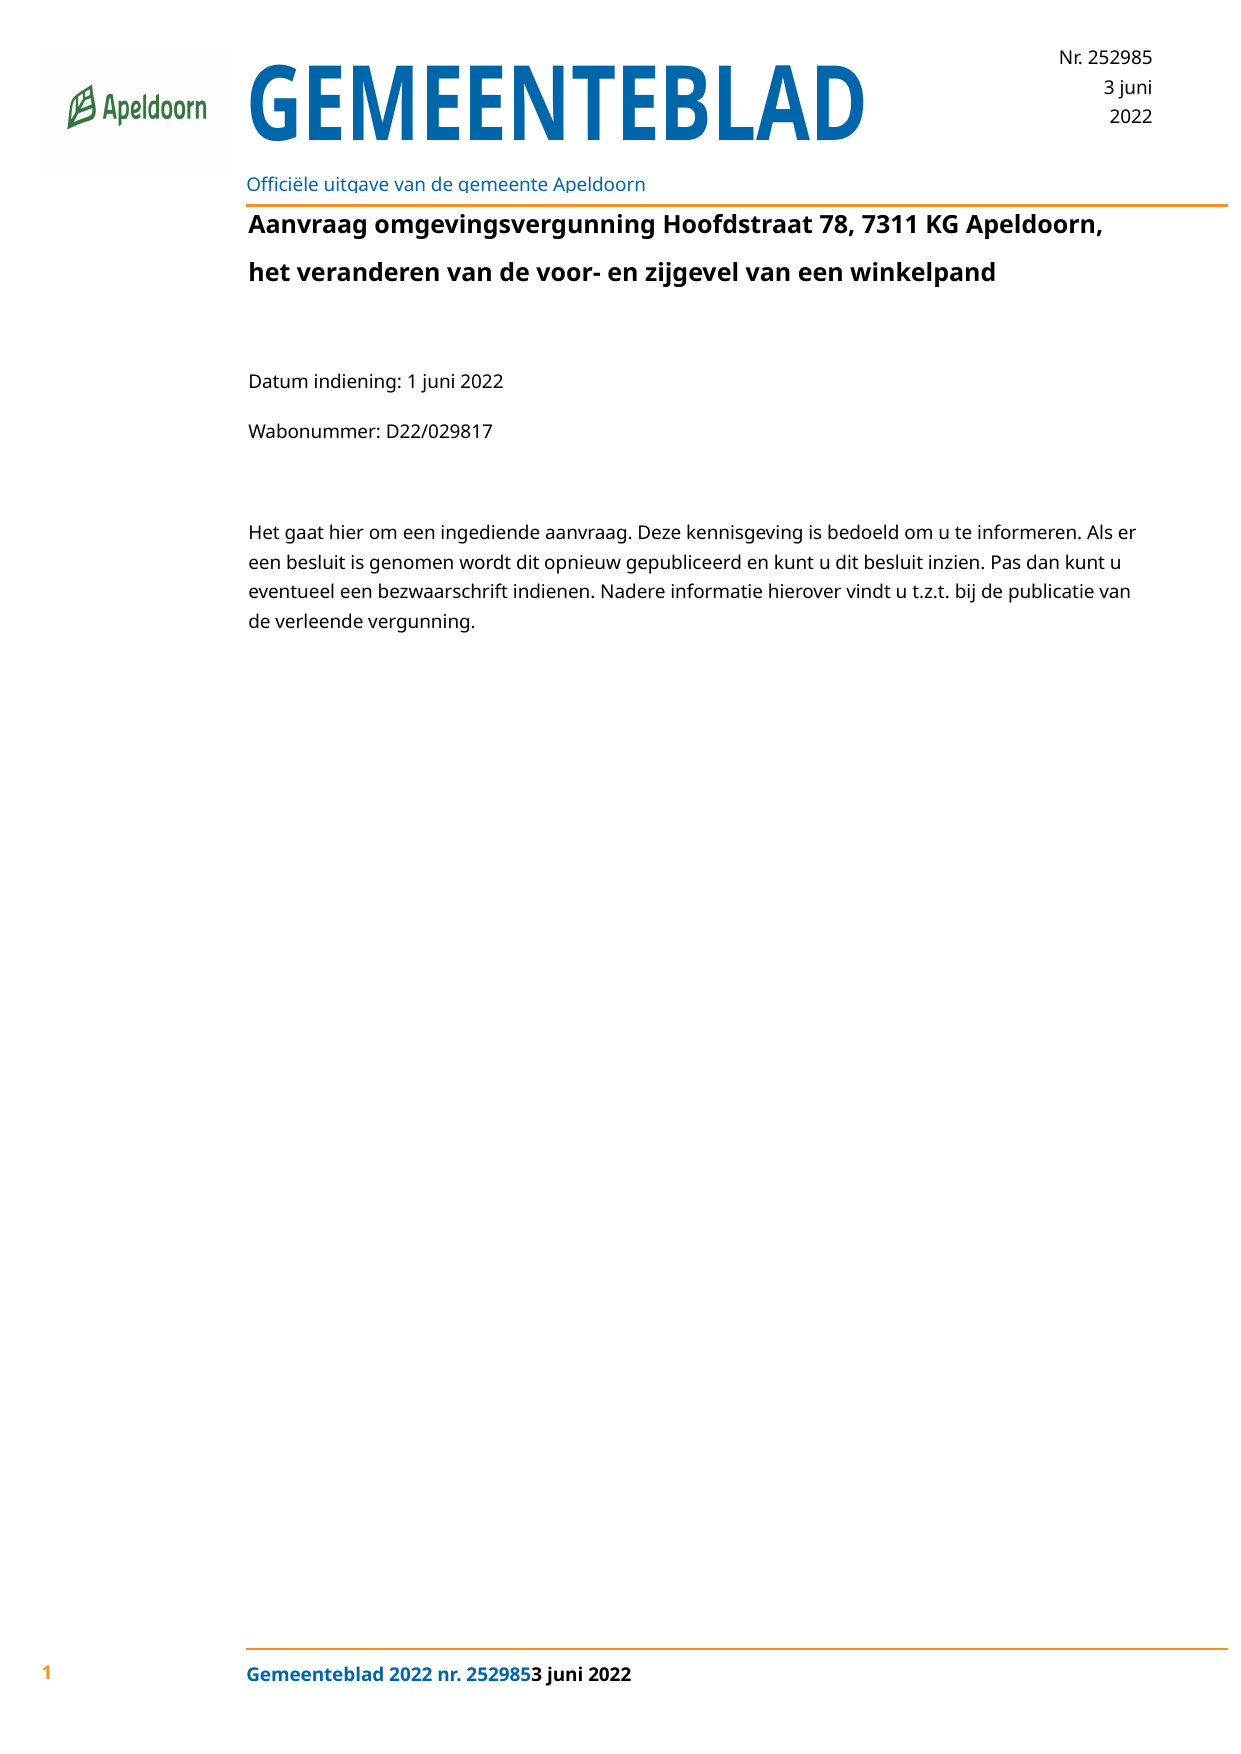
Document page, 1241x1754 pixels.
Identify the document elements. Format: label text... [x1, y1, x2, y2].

text Datum indiening: 1 juni 2022 [248, 368, 1152, 394]
text Aanvraag omgevingsvergunning Hoofdstraat 78, 7311 KG Apeldoorn, het veranderen van de voor- en zijgevel van een winkelpand [248, 207, 1152, 288]
picture [41, 47, 231, 172]
text Het gaat hier om een ingediende aanvraag. Deze kennisgeving is bedoeld om u te informeren. Als er een besluit is genomen wordt dit opnieuw gepubliceerd en kunt u dit besluit inzien. Pas dan kunt u eventueel een bezwaarschrift indienen. Nadere informatie hierover vindt u t.z.t. bij de publicatie van de verleende vergunning. [248, 519, 1152, 634]
text Wabonummer: D22/029817 [248, 419, 1152, 444]
